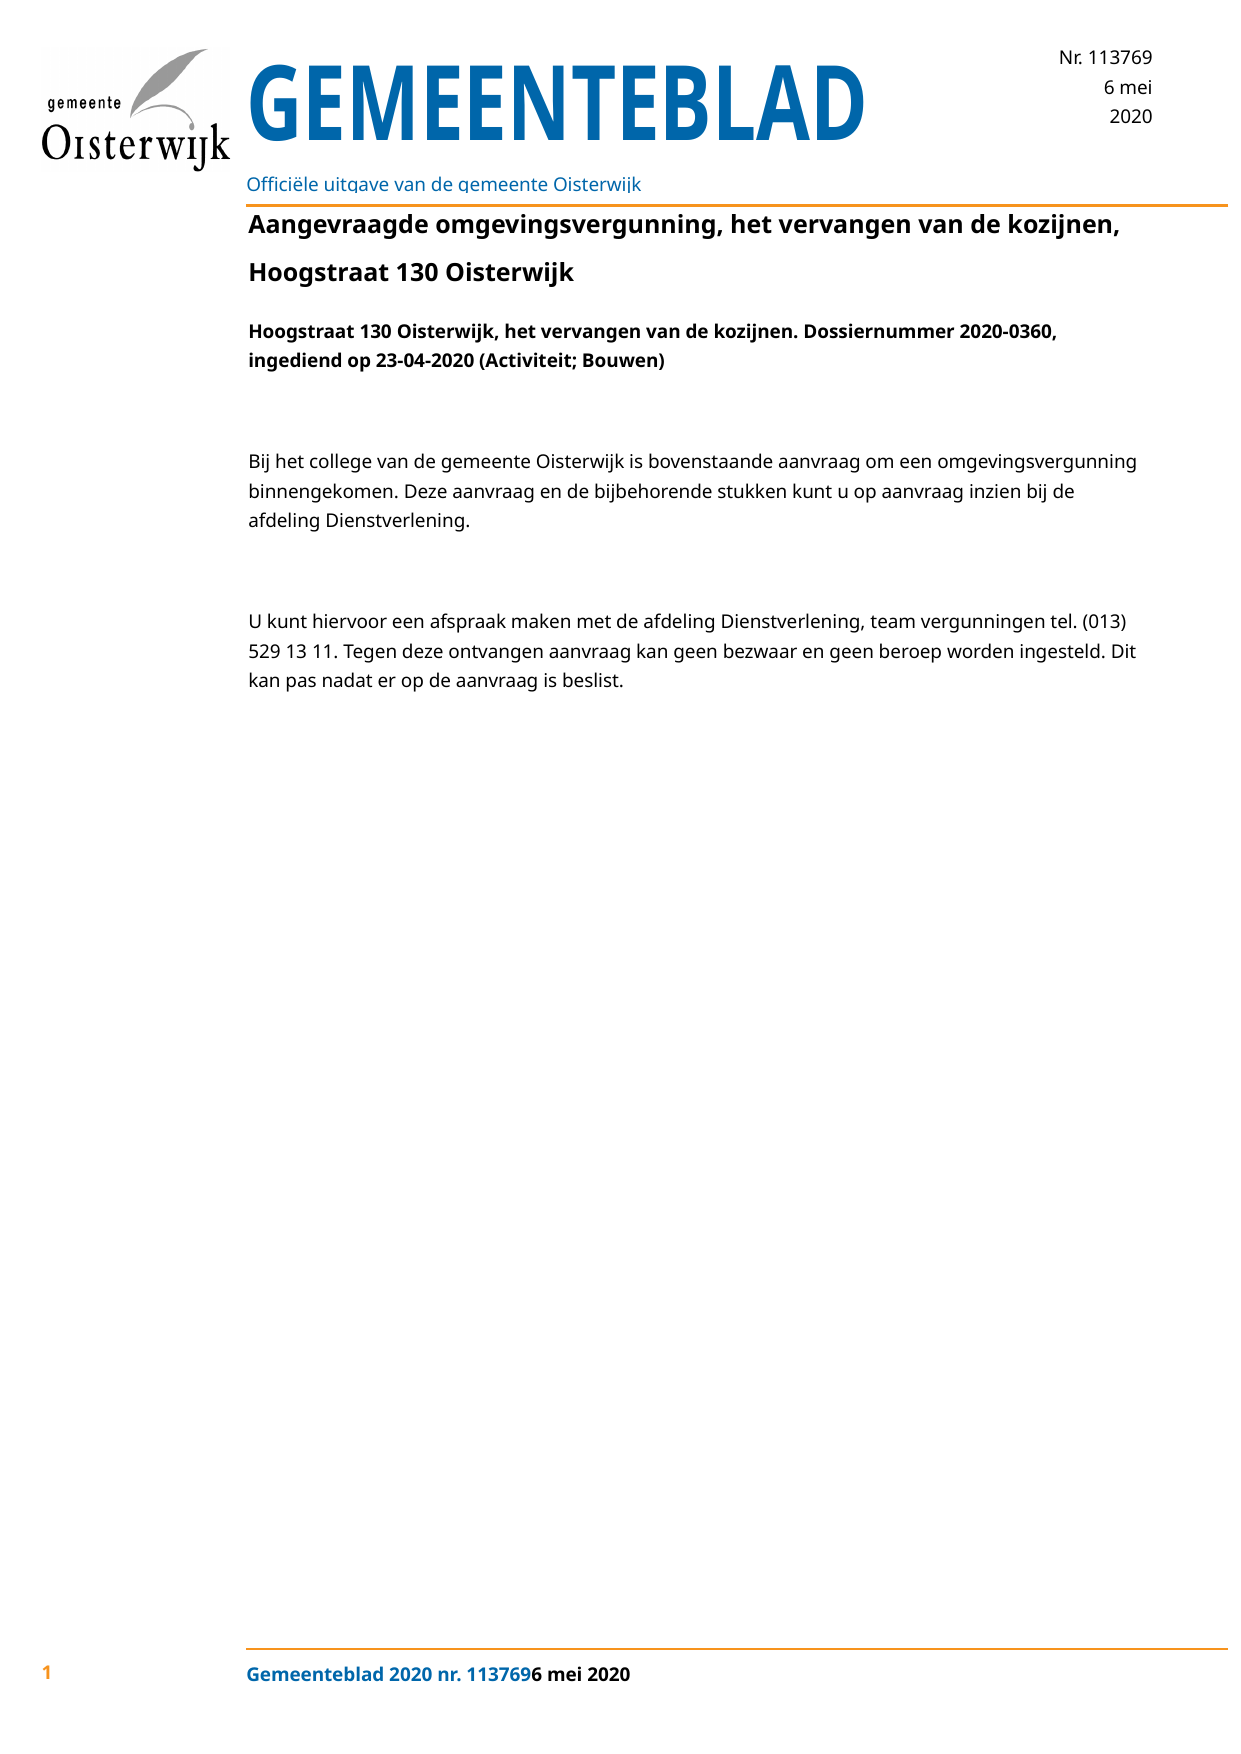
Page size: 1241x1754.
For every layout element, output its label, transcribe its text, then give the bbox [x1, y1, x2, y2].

text Aangevraagde omgevingsvergunning, het vervangen van de kozijnen, Hoogstraat 130 Oisterwijk [248, 207, 1152, 288]
text Bij het college van de gemeente Oisterwijk is bovenstaande aanvraag om een omgevingsvergunning binnengekomen. Deze aanvraag en de bijbehorende stukken kunt u op aanvraag inzien bij de afdeling Dienstverlening. [248, 448, 1152, 533]
text Hoogstraat 130 Oisterwijk, het vervangen van de kozijnen. Dossiernummer 2020-0360, ingediend op 23-04-2020 (Activiteit; Bouwen) [248, 318, 1152, 373]
picture [41, 47, 231, 172]
text U kunt hiervoor een afspraak maken met de afdeling Dienstverlening, team vergunningen tel. (013) 529 13 11. Tegen deze ontvangen aanvraag kan geen bezwaar en geen beroep worden ingesteld. Dit kan pas nadat er op de aanvraag is beslist. [248, 608, 1152, 693]
